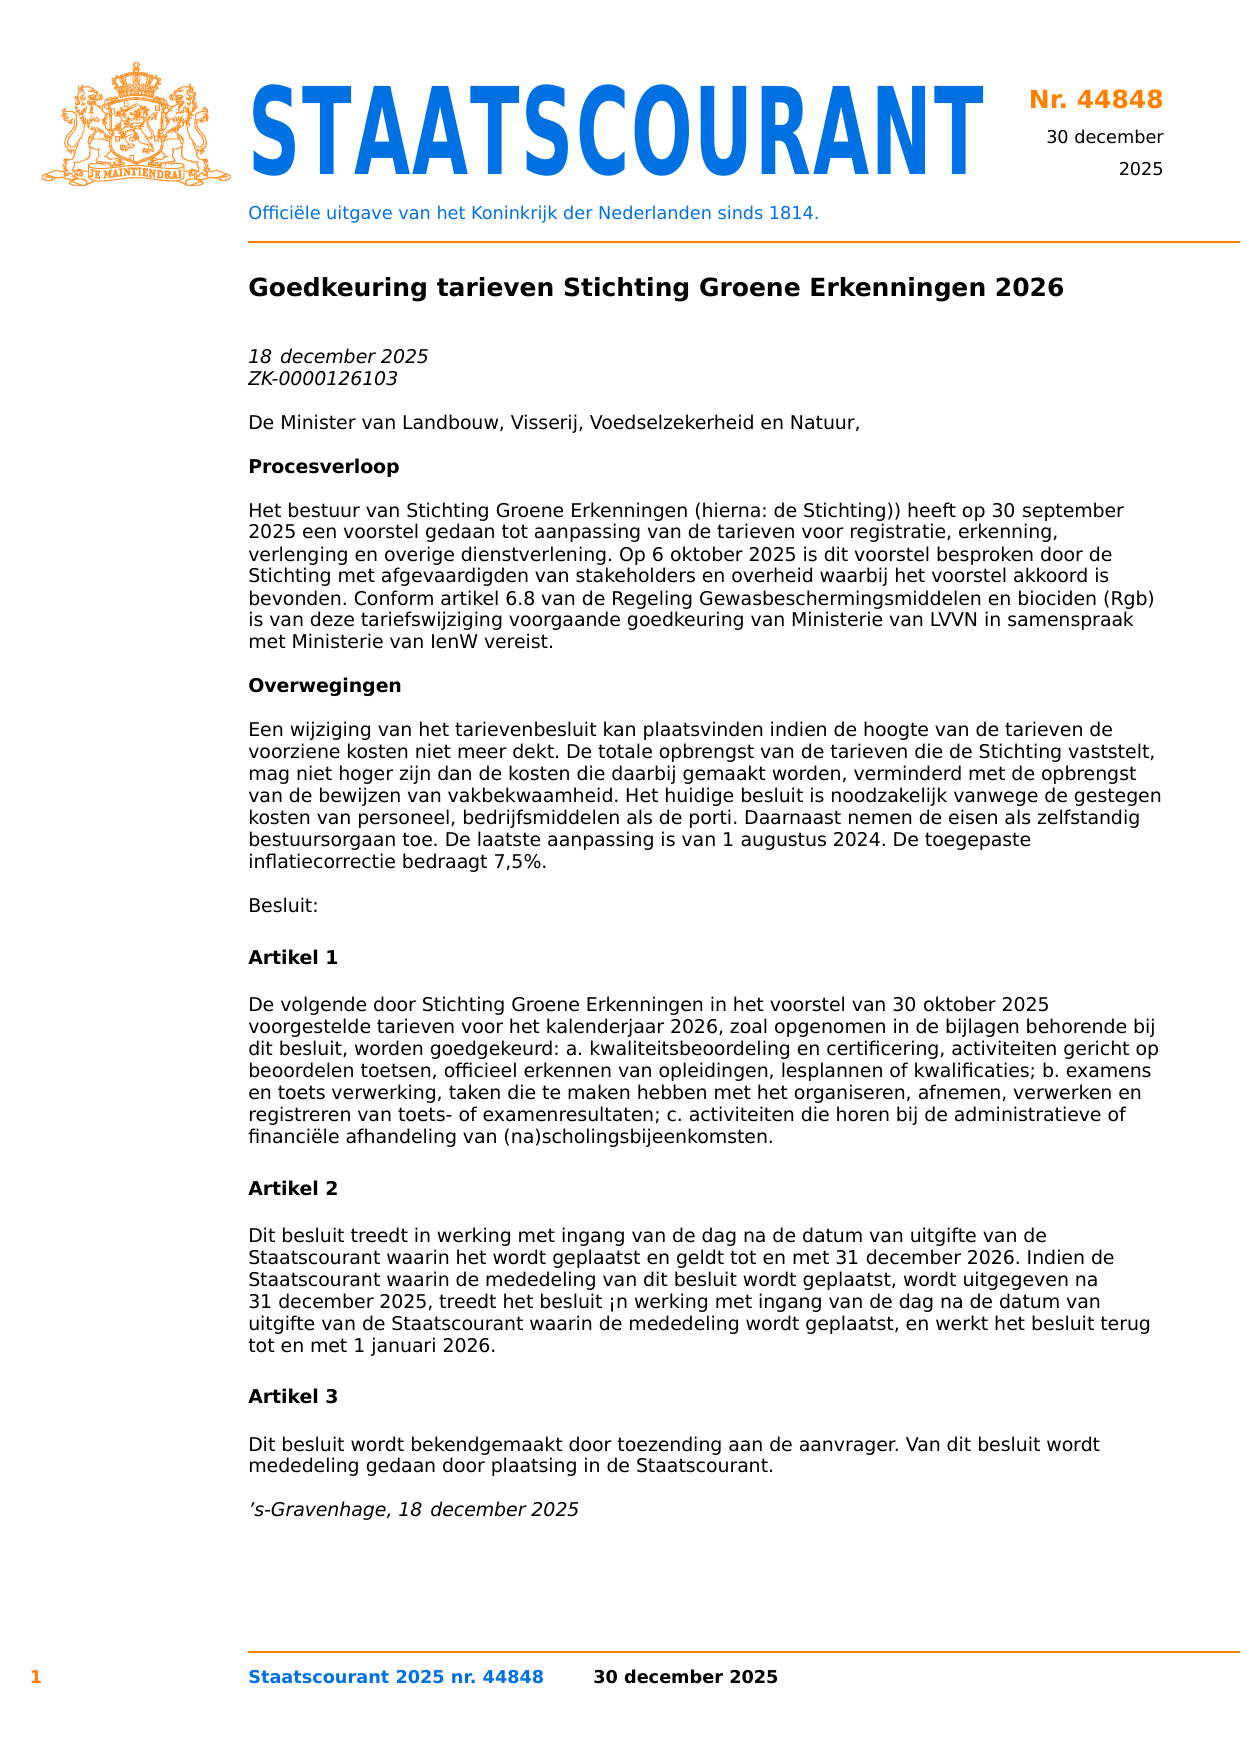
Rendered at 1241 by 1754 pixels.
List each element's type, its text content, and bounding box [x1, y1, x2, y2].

table_cell 30 december [998, 121, 1240, 153]
table_header Nr. 44848 [998, 62, 1240, 121]
text Besluit: [248, 895, 1163, 917]
table_header STAATSCOURANT [248, 62, 998, 203]
text Dit besluit wordt bekendgemaakt door toezending aan de aanvrager. Van dit besluit wordt mededeling gedaan door plaatsing in de Staatscourant. [248, 1433, 1163, 1477]
table_header [25, 62, 248, 241]
table_cell 2025 [998, 153, 1240, 203]
text Dit besluit treedt in werking met ingang van de dag na de datum van uitgifte van de Staatscourant waarin het wordt geplaatst en geldt tot en met 31 december 2026. Indien de Staatscourant waarin de mededeling van dit besluit wordt geplaatst, wordt uitgegeven na 31 december 2025, treedt het besluit ¡n werking met ingang van de dag na de datum van uitgifte van de Staatscourant waarin de mededeling wordt geplaatst, en werkt het besluit terug tot en met 1 januari 2026. [248, 1224, 1163, 1356]
text Een wijziging van het tarievenbesluit kan plaatsvinden indien de hoogte van de tarieven de voorziene kosten niet meer dekt. De totale opbrengst van de tarieven die de Stichting vaststelt, mag niet hoger zijn dan de kosten die daarbij gemaakt worden, verminderd met de opbrengst van de bewijzen van vakbekwaamheid. Het huidige besluit is noodzakelijk vanwege de gestegen kosten van personeel, bedrijfsmiddelen als de porti. Daarnaast nemen de eisen als zelfstandig bestuursorgaan toe. De laatste aanpassing is van 1 augustus 2024. De toegepaste inflatiecorrectie bedraagt 7,5%. [248, 719, 1163, 873]
text De volgende door Stichting Groene Erkenningen in het voorstel van 30 oktober 2025 voorgestelde tarieven voor het kalenderjaar 2026, zoal opgenomen in de bijlagen behorende bij dit besluit, worden goedgekeurd: a. kwaliteitsbeoordeling en certificering, activiteiten gericht op beoordelen toetsen, officieel erkennen van opleidingen, lesplannen of kwalificaties; b. examens en toets verwerking, taken die te maken hebben met het organiseren, afnemen, verwerken en registreren van toets- of examenresultaten; c. activiteiten die horen bij de administratieve of financiële afhandeling van (na)scholingsbijeenkomsten. [248, 994, 1163, 1148]
table_cell Officiële uitgave van het Koninkrijk der Nederlanden sinds 1814. [248, 203, 1240, 241]
picture [41, 62, 231, 186]
text De Minister van Landbouw, Visserij, Voedselzekerheid en Natuur, [248, 412, 1163, 434]
subtitle Artikel 3 [248, 1386, 1163, 1408]
text ’s-Gravenhage, 18 december 2025 [248, 1499, 1163, 1521]
text Het bestuur van Stichting Groene Erkenningen (hierna: de Stichting)) heeft op 30 september 2025 een voorstel gedaan tot aanpassing van de tarieven voor registratie, erkenning, verlenging en overige dienstverlening. Op 6 oktober 2025 is dit voorstel besproken door de Stichting met afgevaardigden van stakeholders en overheid waarbij het voorstel akkoord is bevonden. Conform artikel 6.8 van de Regeling Gewasbeschermingsmiddelen en biociden (Rgb) is van deze tariefswijziging voorgaande goedkeuring van Ministerie van LVVN in samenspraak met Ministerie van IenW vereist. [248, 499, 1163, 653]
text ZK-0000126103 [248, 368, 1163, 390]
text Procesverloop [248, 456, 1163, 478]
subtitle Artikel 2 [248, 1178, 1163, 1199]
text Overwegingen [248, 675, 1163, 697]
subtitle Artikel 1 [248, 947, 1163, 969]
text 18 december 2025 [248, 346, 1163, 368]
subtitle Goedkeuring tarieven Stichting Groene Erkenningen 2026 [248, 273, 1163, 302]
